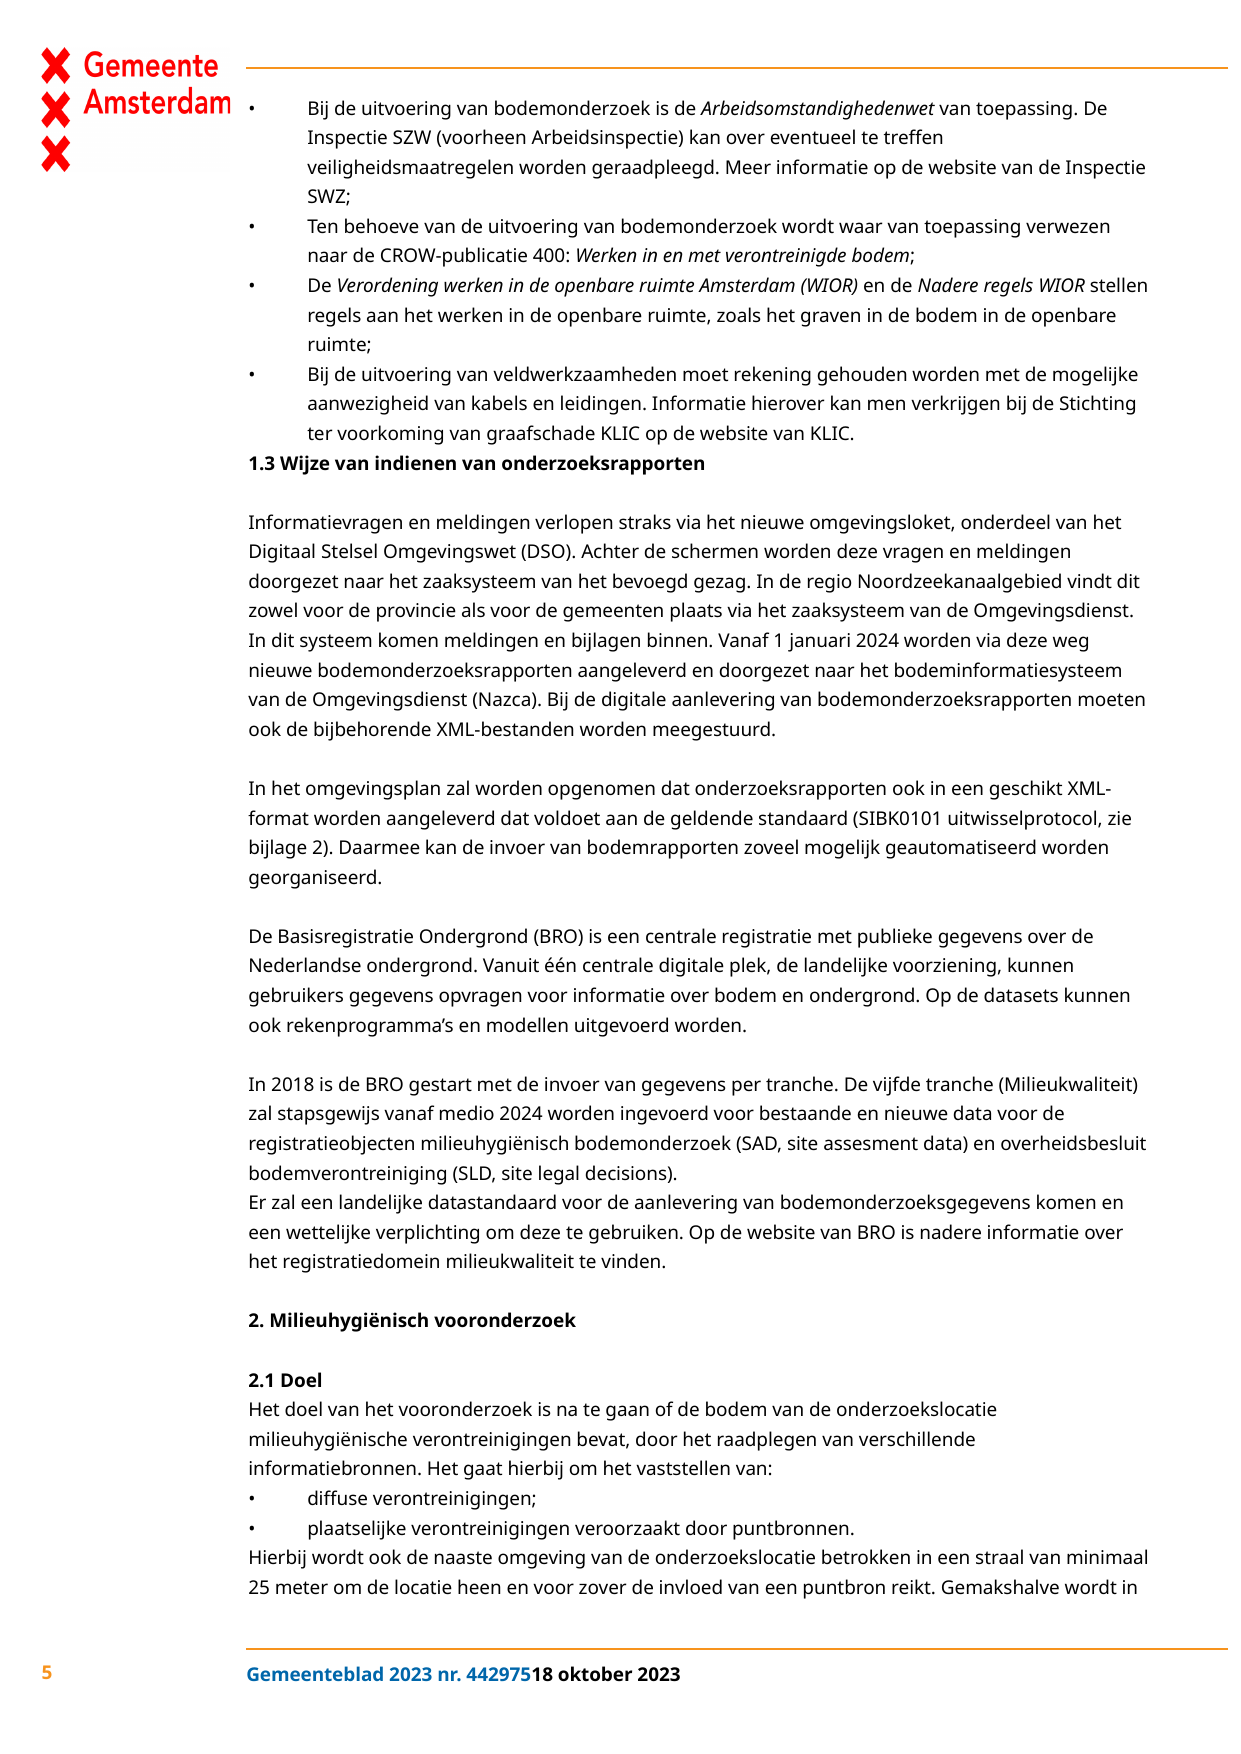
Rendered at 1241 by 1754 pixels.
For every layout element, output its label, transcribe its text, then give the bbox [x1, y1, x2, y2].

picture [41, 47, 231, 172]
text 2.1 Doel [248, 1367, 1152, 1393]
text Er zal een landelijke datastandaard voor de aanlevering van bodemonderzoeksgegevens komen en een wettelijke verplichting om deze te gebruiken. Op de website van BRO is nadere informatie over het registratiedomein milieukwaliteit te vinden. [248, 1189, 1152, 1274]
list plaatselijke verontreinigingen veroorzaakt door puntbronnen. [248, 1515, 1152, 1541]
text In 2018 is de BRO gestart met de invoer van gegevens per tranche. De vijfde tranche (Milieukwaliteit) zal stapsgewijs vanaf medio 2024 worden ingevoerd voor bestaande en nieuwe data voor de registratieobjecten milieuhygiënisch bodemonderzoek (SAD, site assesment data) en overheidsbesluit bodemverontreiniging (SLD, site legal decisions). [248, 1071, 1152, 1186]
text In het omgevingsplan zal worden opgenomen dat onderzoeksrapporten ook in een geschikt XML-format worden aangeleverd dat voldoet aan de geldende standaard (SIBK0101 uitwisselprotocol, zie bijlage 2). Daarmee kan de invoer van bodemrapporten zoveel mogelijk geautomatiseerd worden georganiseerd. [248, 775, 1152, 890]
text Informatievragen en meldingen verlopen straks via het nieuwe omgevingsloket, onderdeel van het Digitaal Stelsel Omgevingswet (DSO). Achter de schermen worden deze vragen en meldingen doorgezet naar het zaaksysteem van het bevoegd gezag. In de regio Noordzeekanaalgebied vindt dit zowel voor de provincie als voor de gemeenten plaats via het zaaksysteem van de Omgevingsdienst. In dit systeem komen meldingen en bijlagen binnen. Vanaf 1 januari 2024 worden via deze weg nieuwe bodemonderzoeksrapporten aangeleverd en doorgezet naar het bodeminformatiesysteem van de Omgevingsdienst (Nazca). Bij de digitale aanlevering van bodemonderzoeksrapporten moeten ook de bijbehorende XML-bestanden worden meegestuurd. [248, 509, 1152, 742]
text Het doel van het vooronderzoek is na te gaan of de bodem van de onderzoekslocatie milieuhygiënische verontreinigingen bevat, door het raadplegen van verschillende informatiebronnen. Het gaat hierbij om het vaststellen van: [248, 1396, 1152, 1481]
text 2. Milieuhygiënisch vooronderzoek [248, 1308, 1152, 1333]
list Bij de uitvoering van veldwerkzaamheden moet rekening gehouden worden met de mogelijke aanwezigheid van kabels en leidingen. Informatie hierover kan men verkrijgen bij de Stichting ter voorkoming van graafschade KLIC op de website van KLIC. [248, 361, 1152, 446]
list diffuse verontreinigingen; [248, 1485, 1152, 1511]
text 1.3 Wijze van indienen van onderzoeksrapporten [248, 450, 1152, 476]
text Hierbij wordt ook de naaste omgeving van de onderzoekslocatie betrokken in een straal van minimaal 25 meter om de locatie heen en voor zover de invloed van een puntbron reikt. Gemakshalve wordt in [248, 1544, 1152, 1600]
list Ten behoeve van de uitvoering van bodemonderzoek wordt waar van toepassing verwezen naar de CROW-publicatie 400: Werken in en met verontreinigde bodem; [248, 213, 1152, 268]
list De Verordening werken in de openbare ruimte Amsterdam (WIOR) en de Nadere regels WIOR stellen regels aan het werken in de openbare ruimte, zoals het graven in de bodem in de openbare ruimte; [248, 272, 1152, 357]
list Bij de uitvoering van bodemonderzoek is de Arbeidsomstandighedenwet van toepassing. De Inspectie SZW (voorheen Arbeidsinspectie) kan over eventueel te treffen veiligheidsmaatregelen worden geraadpleegd. Meer informatie op de website van de Inspectie SWZ; [248, 95, 1152, 209]
text De Basisregistratie Ondergrond (BRO) is een centrale registratie met publieke gegevens over de Nederlandse ondergrond. Vanuit één centrale digitale plek, de landelijke voorziening, kunnen gebruikers gegevens opvragen voor informatie over bodem en ondergrond. Op de datasets kunnen ook rekenprogramma’s en modellen uitgevoerd worden. [248, 923, 1152, 1038]
